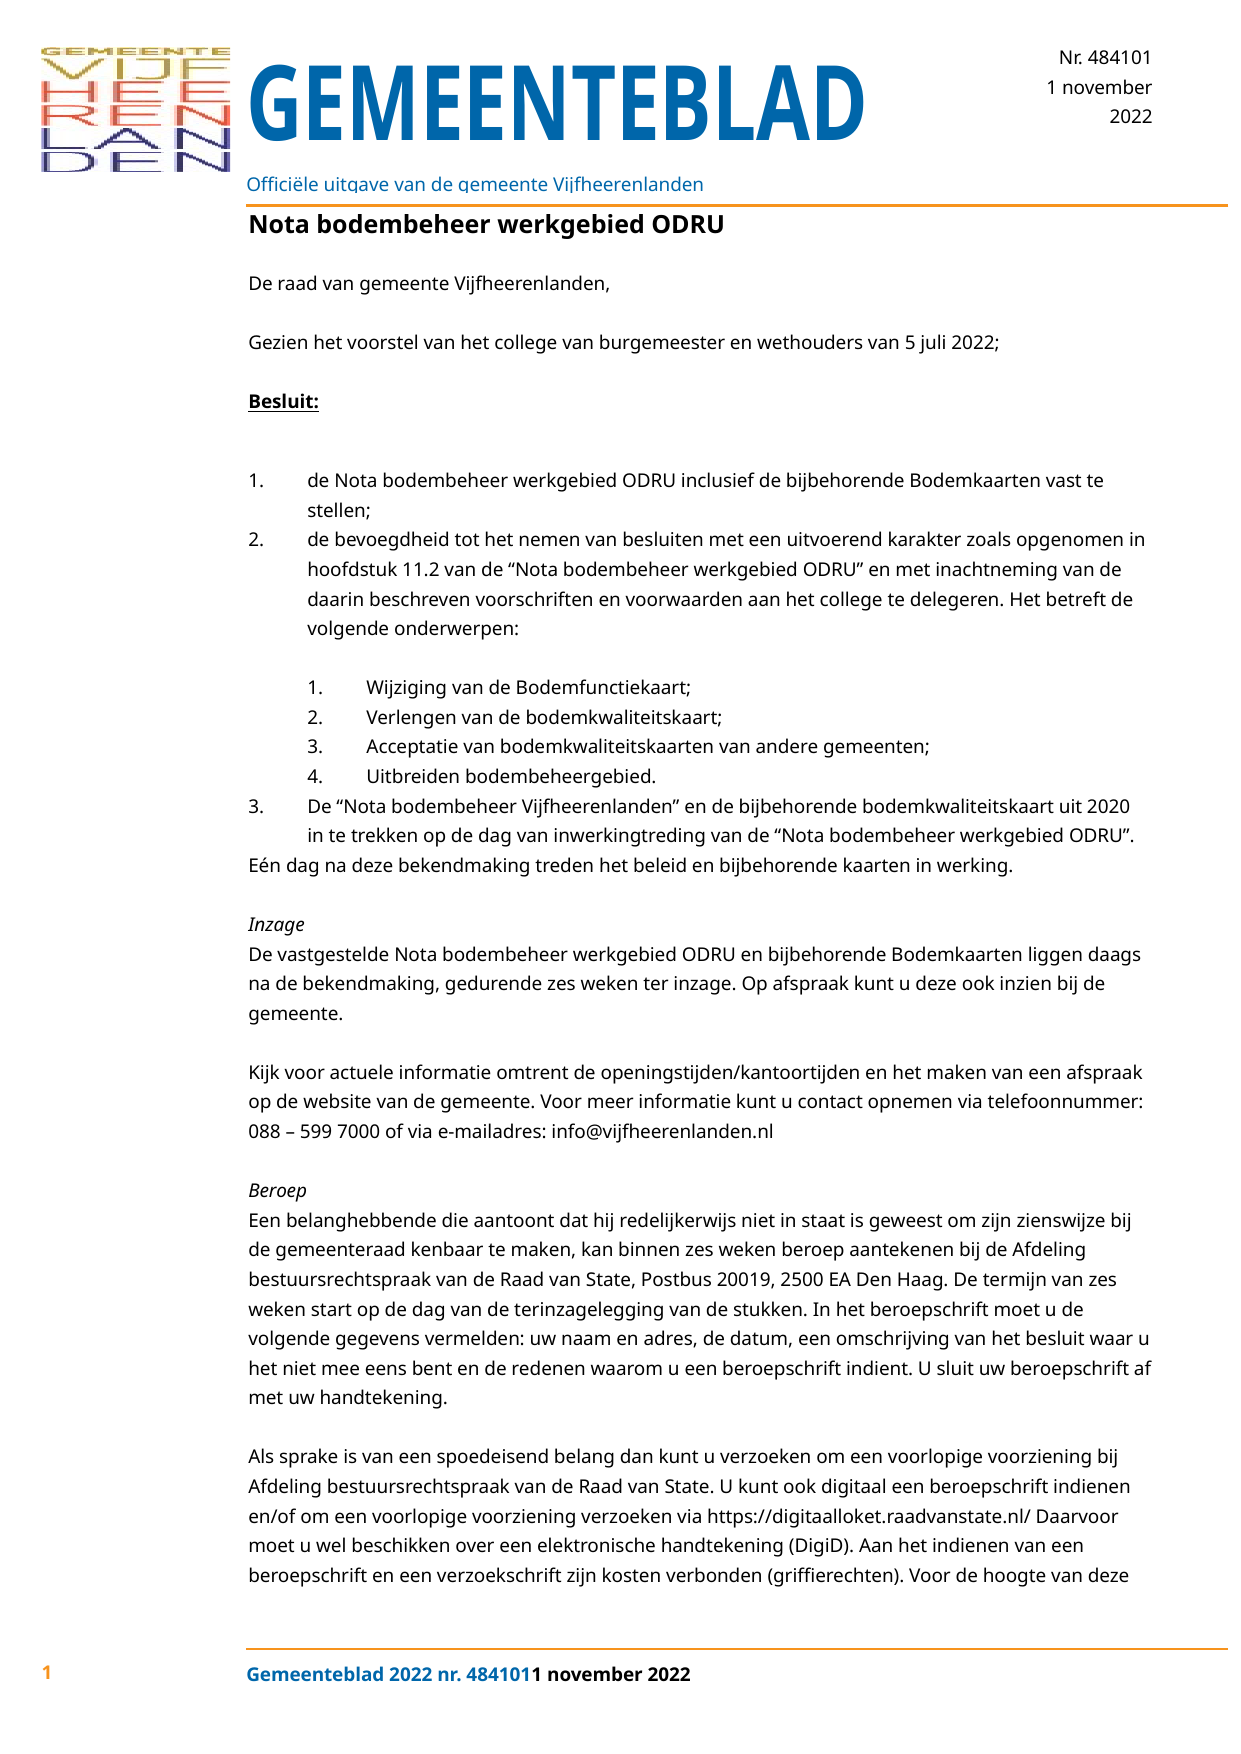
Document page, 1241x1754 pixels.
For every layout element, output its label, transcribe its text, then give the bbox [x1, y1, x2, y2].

text Kijk voor actuele informatie omtrent de openingstijden/kantoortijden en het maken van een afspraak op de website van de gemeente. Voor meer informatie kunt u contact opnemen via telefoonnummer: 088 – 599 7000 of via e-mailadres: info@vijfheerenlanden.nl [248, 1059, 1152, 1144]
text Besluit: [248, 389, 1152, 414]
list de Nota bodembeheer werkgebied ODRU inclusief de bijbehorende Bodemkaarten vast te stellen; [248, 467, 1152, 523]
list Acceptatie van bodemkwaliteitskaarten van andere gemeenten; [307, 734, 1152, 759]
text Nota bodembeheer werkgebied ODRU [248, 207, 1152, 241]
list de bevoegdheid tot het nemen van besluiten met een uitvoerend karakter zoals opgenomen in hoofdstuk 11.2 van de “Nota bodembeheer werkgebied ODRU” en met inachtneming van de daarin beschreven voorschriften en voorwaarden aan het college te delegeren. Het betreft de volgende onderwerpen: [248, 527, 1152, 641]
list Wijziging van de Bodemfunctiekaart; [307, 674, 1152, 700]
text Gezien het voorstel van het college van burgemeester en wethouders van 5 juli 2022; [248, 329, 1152, 355]
list De “Nota bodembeheer Vijfheerenlanden” en de bijbehorende bodemkwaliteitskaart uit 2020 in te trekken op de dag van inwerkingtreding van de “Nota bodembeheer werkgebied ODRU”. [248, 793, 1152, 848]
list Verlengen van de bodemkwaliteitskaart; [307, 704, 1152, 730]
text Een belanghebbende die aantoont dat hij redelijkerwijs niet in staat is geweest om zijn zienswijze bij de gemeenteraad kenbaar te maken, kan binnen zes weken beroep aantekenen bij de Afdeling bestuursrechtspraak van de Raad van State, Postbus 20019, 2500 EA Den Haag. De termijn van zes weken start op de dag van de terinzagelegging van de stukken. In het beroepschrift moet u de volgende gegevens vermelden: uw naam en adres, de datum, een omschrijving van het besluit waar u het niet mee eens bent en de redenen waarom u een beroepschrift indient. U sluit uw beroepschrift af met uw handtekening. [248, 1207, 1152, 1410]
picture [41, 47, 231, 172]
list Uitbreiden bodembeheergebied. [307, 763, 1152, 789]
text De raad van gemeente Vijfheerenlanden, [248, 270, 1152, 296]
text Eén dag na deze bekendmaking treden het beleid en bijbehorende kaarten in werking. [248, 852, 1152, 878]
text Als sprake is van een spoedeisend belang dan kunt u verzoeken om een voorlopige voorziening bij Afdeling bestuursrechtspraak van de Raad van State. U kunt ook digitaal een beroepschrift indienen en/of om een voorlopige voorziening verzoeken via https://digitaalloket.raadvanstate.nl/ Daarvoor moet u wel beschikken over een elektronische handtekening (DigiD). Aan het indienen van een beroepschrift en een verzoekschrift zijn kosten verbonden (griffierechten). Voor de hoogte van deze [248, 1444, 1152, 1588]
text Beroep [248, 1177, 1152, 1203]
text Inzage [248, 911, 1152, 937]
text De vastgestelde Nota bodembeheer werkgebied ODRU en bijbehorende Bodemkaarten liggen daags na de bekendmaking, gedurende zes weken ter inzage. Op afspraak kunt u deze ook inzien bij de gemeente. [248, 941, 1152, 1026]
